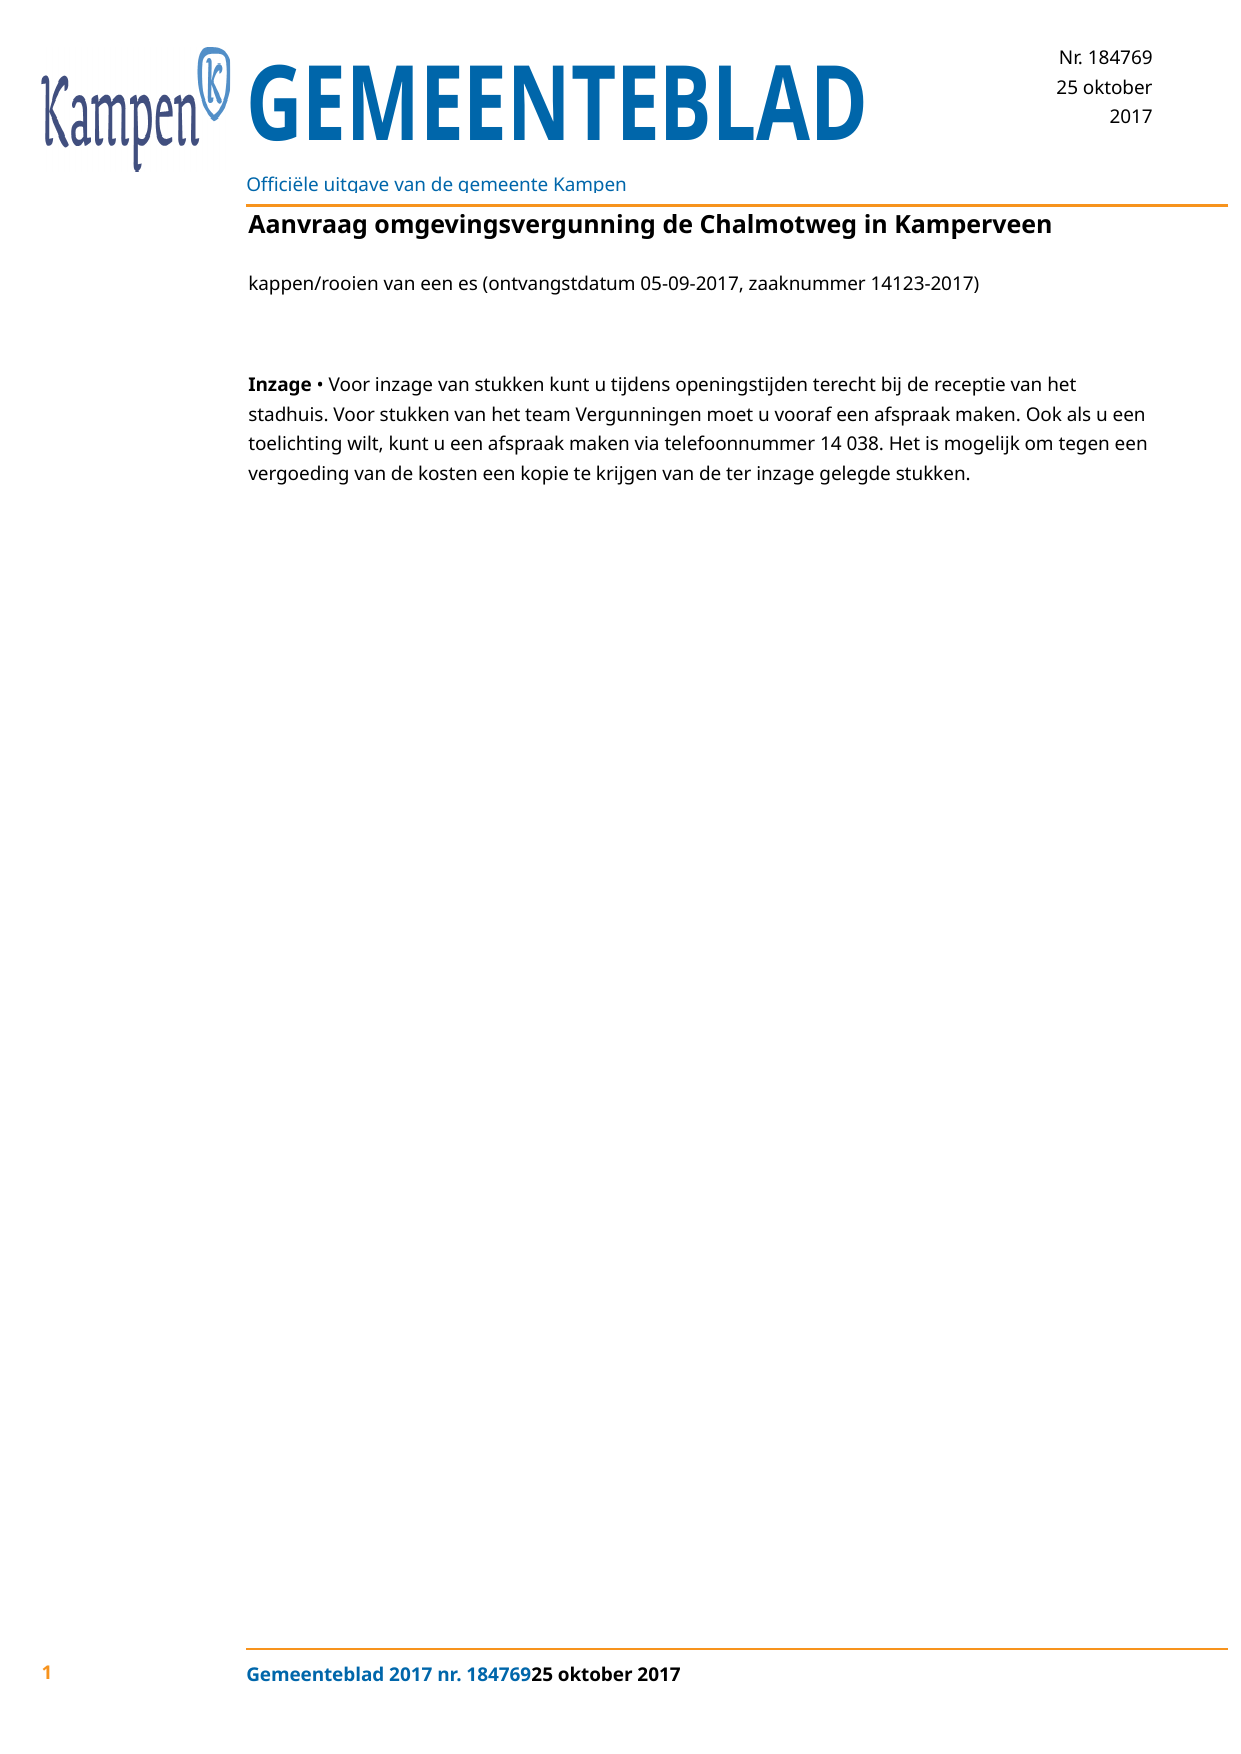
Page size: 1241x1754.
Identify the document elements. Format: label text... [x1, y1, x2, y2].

text Inzage • Voor inzage van stukken kunt u tijdens openingstijden terecht bij de receptie van het stadhuis. Voor stukken van het team Vergunningen moet u vooraf een afspraak maken. Ook als u een toelichting wilt, kunt u een afspraak maken via telefoonnummer 14 038. Het is mogelijk om tegen een vergoeding van de kosten een kopie te krijgen van de ter inzage gelegde stukken. [248, 371, 1152, 486]
picture [41, 47, 231, 172]
text kappen/rooien van een es (ontvangstdatum 05-09-2017, zaaknummer 14123-2017) [248, 270, 1152, 296]
text Aanvraag omgevingsvergunning de Chalmotweg in Kamperveen [248, 207, 1152, 241]
